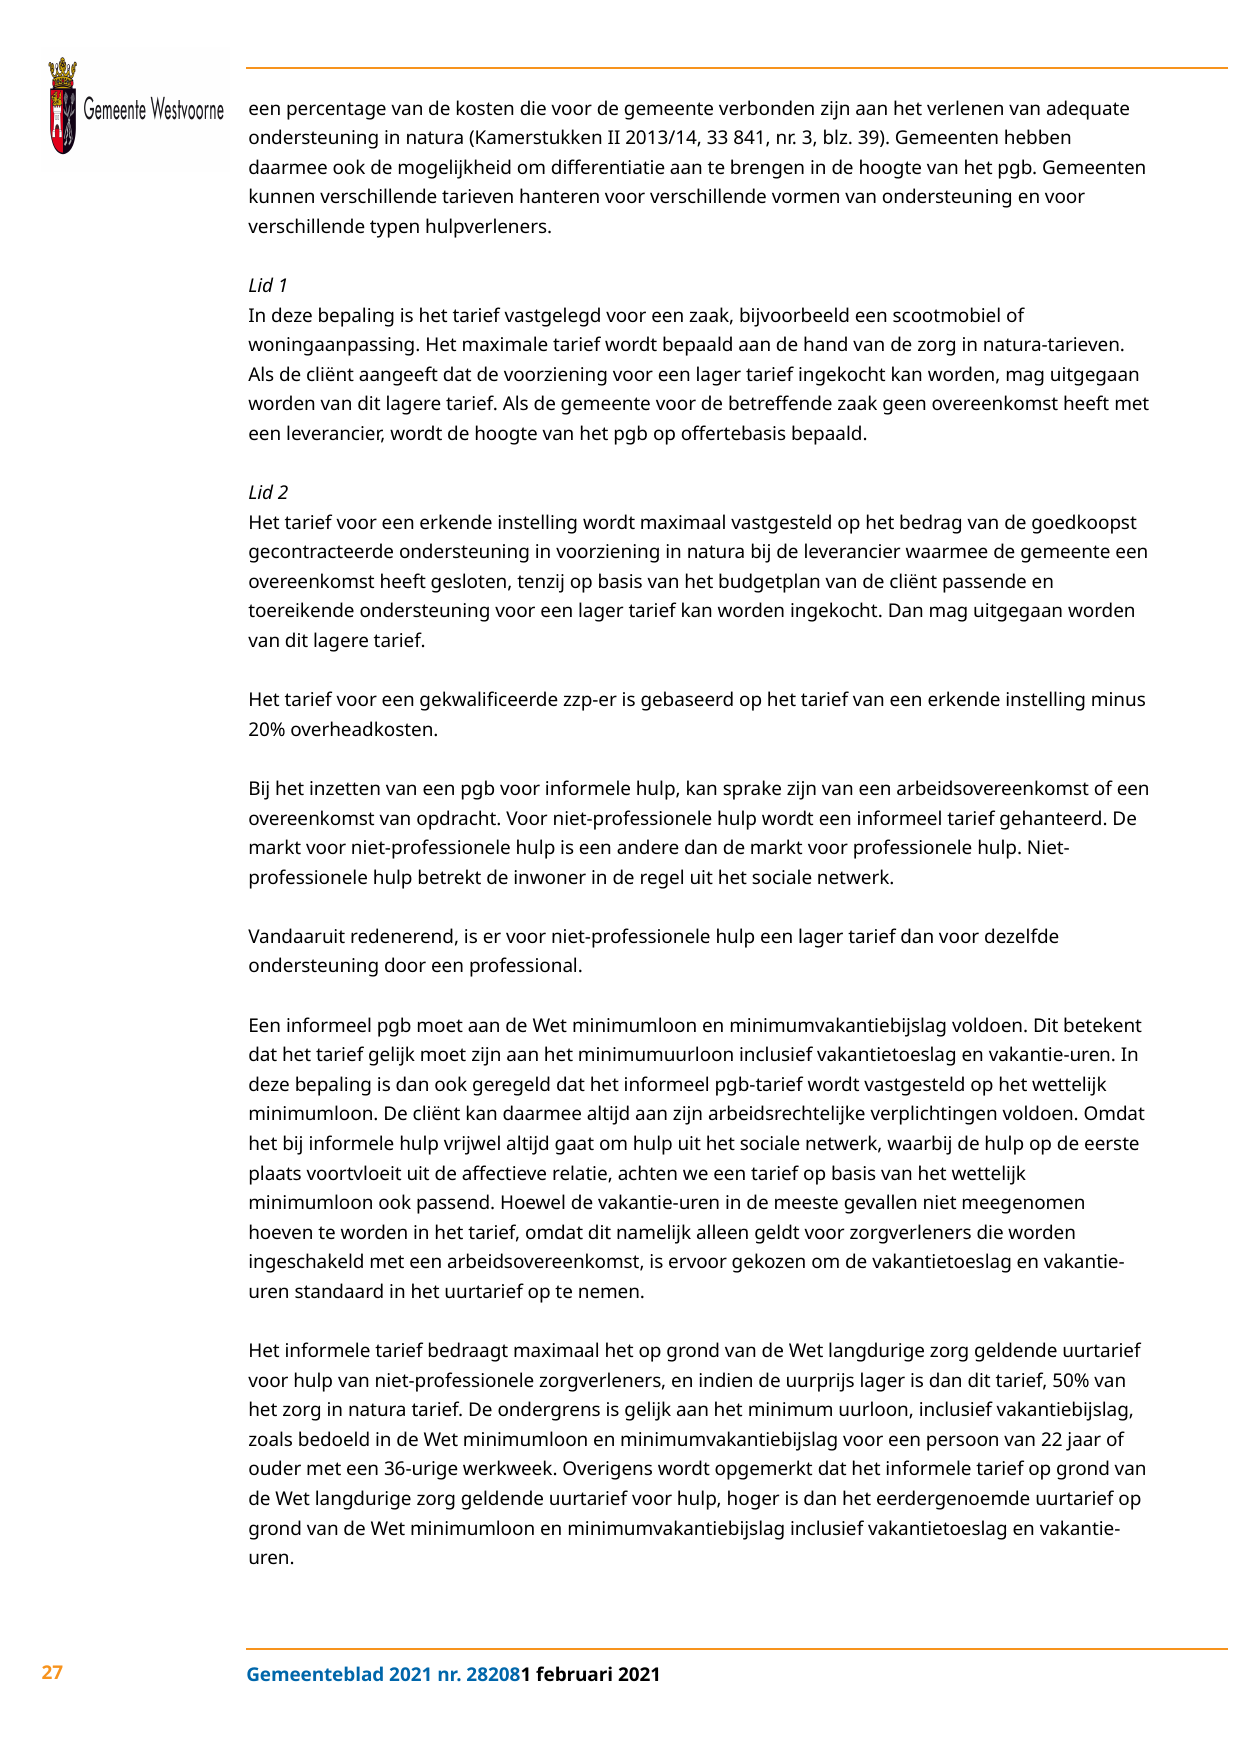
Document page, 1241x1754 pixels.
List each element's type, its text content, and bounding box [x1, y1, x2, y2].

text Het tarief voor een erkende instelling wordt maximaal vastgesteld op het bedrag van de goedkoopst gecontracteerde ondersteuning in voorziening in natura bij de leverancier waarmee de gemeente een overeenkomst heeft gesloten, tenzij op basis van het budgetplan van de cliënt passende en toereikende ondersteuning voor een lager tarief kan worden ingekocht. Dan mag uitgegaan worden van dit lagere tarief. [248, 509, 1152, 653]
text Lid 2 [248, 479, 1152, 505]
text Vandaaruit redenerend, is er voor niet-professionele hulp een lager tarief dan voor dezelfde ondersteuning door een professional. [248, 923, 1152, 978]
text Een informeel pgb moet aan de Wet minimumloon en minimumvakantiebijslag voldoen. Dit betekent dat het tarief gelijk moet zijn aan het minimumuurloon inclusief vakantietoeslag en vakantie-uren. In deze bepaling is dan ook geregeld dat het informeel pgb-tarief wordt vastgesteld op het wettelijk minimumloon. De cliënt kan daarmee altijd aan zijn arbeidsrechtelijke verplichtingen voldoen. Omdat het bij informele hulp vrijwel altijd gaat om hulp uit het sociale netwerk, waarbij de hulp op de eerste plaats voortvloeit uit de affectieve relatie, achten we een tarief op basis van het wettelijk minimumloon ook passend. Hoewel de vakantie-uren in de meeste gevallen niet meegenomen hoeven te worden in het tarief, omdat dit namelijk alleen geldt voor zorgverleners die worden ingeschakeld met een arbeidsovereenkomst, is ervoor gekozen om de vakantietoeslag en vakantie-uren standaard in het uurtarief op te nemen. [248, 1012, 1152, 1304]
picture [41, 47, 231, 172]
text een percentage van de kosten die voor de gemeente verbonden zijn aan het verlenen van adequate ondersteuning in natura (Kamerstukken II 2013/14, 33 841, nr. 3, blz. 39). Gemeenten hebben daarmee ook de mogelijkheid om differentiatie aan te brengen in de hoogte van het pgb. Gemeenten kunnen verschillende tarieven hanteren voor verschillende vormen van ondersteuning en voor verschillende typen hulpverleners. [248, 95, 1152, 239]
text Bij het inzetten van een pgb voor informele hulp, kan sprake zijn van een arbeidsovereenkomst of een overeenkomst van opdracht. Voor niet-professionele hulp wordt een informeel tarief gehanteerd. De markt voor niet-professionele hulp is een andere dan de markt voor professionele hulp. Niet-professionele hulp betrekt de inwoner in de regel uit het sociale netwerk. [248, 775, 1152, 890]
text Lid 1 [248, 272, 1152, 298]
text Het informele tarief bedraagt maximaal het op grond van de Wet langdurige zorg geldende uurtarief voor hulp van niet-professionele zorgverleners, en indien de uurprijs lager is dan dit tarief, 50% van het zorg in natura tarief. De ondergrens is gelijk aan het minimum uurloon, inclusief vakantiebijslag, zoals bedoeld in de Wet minimumloon en minimumvakantiebijslag voor een persoon van 22 jaar of ouder met een 36-urige werkweek. Overigens wordt opgemerkt dat het informele tarief op grond van de Wet langdurige zorg geldende uurtarief voor hulp, hoger is dan het eerdergenoemde uurtarief op grond van de Wet minimumloon en minimumvakantiebijslag inclusief vakantietoeslag en vakantie-uren. [248, 1337, 1152, 1570]
text Het tarief voor een gekwalificeerde zzp-er is gebaseerd op het tarief van een erkende instelling minus 20% overheadkosten. [248, 686, 1152, 742]
text In deze bepaling is het tarief vastgelegd voor een zaak, bijvoorbeeld een scootmobiel of woningaanpassing. Het maximale tarief wordt bepaald aan de hand van de zorg in natura-tarieven. Als de cliënt aangeeft dat de voorziening voor een lager tarief ingekocht kan worden, mag uitgegaan worden van dit lagere tarief. Als de gemeente voor de betreffende zaak geen overeenkomst heeft met een leverancier, wordt de hoogte van het pgb op offertebasis bepaald. [248, 302, 1152, 446]
